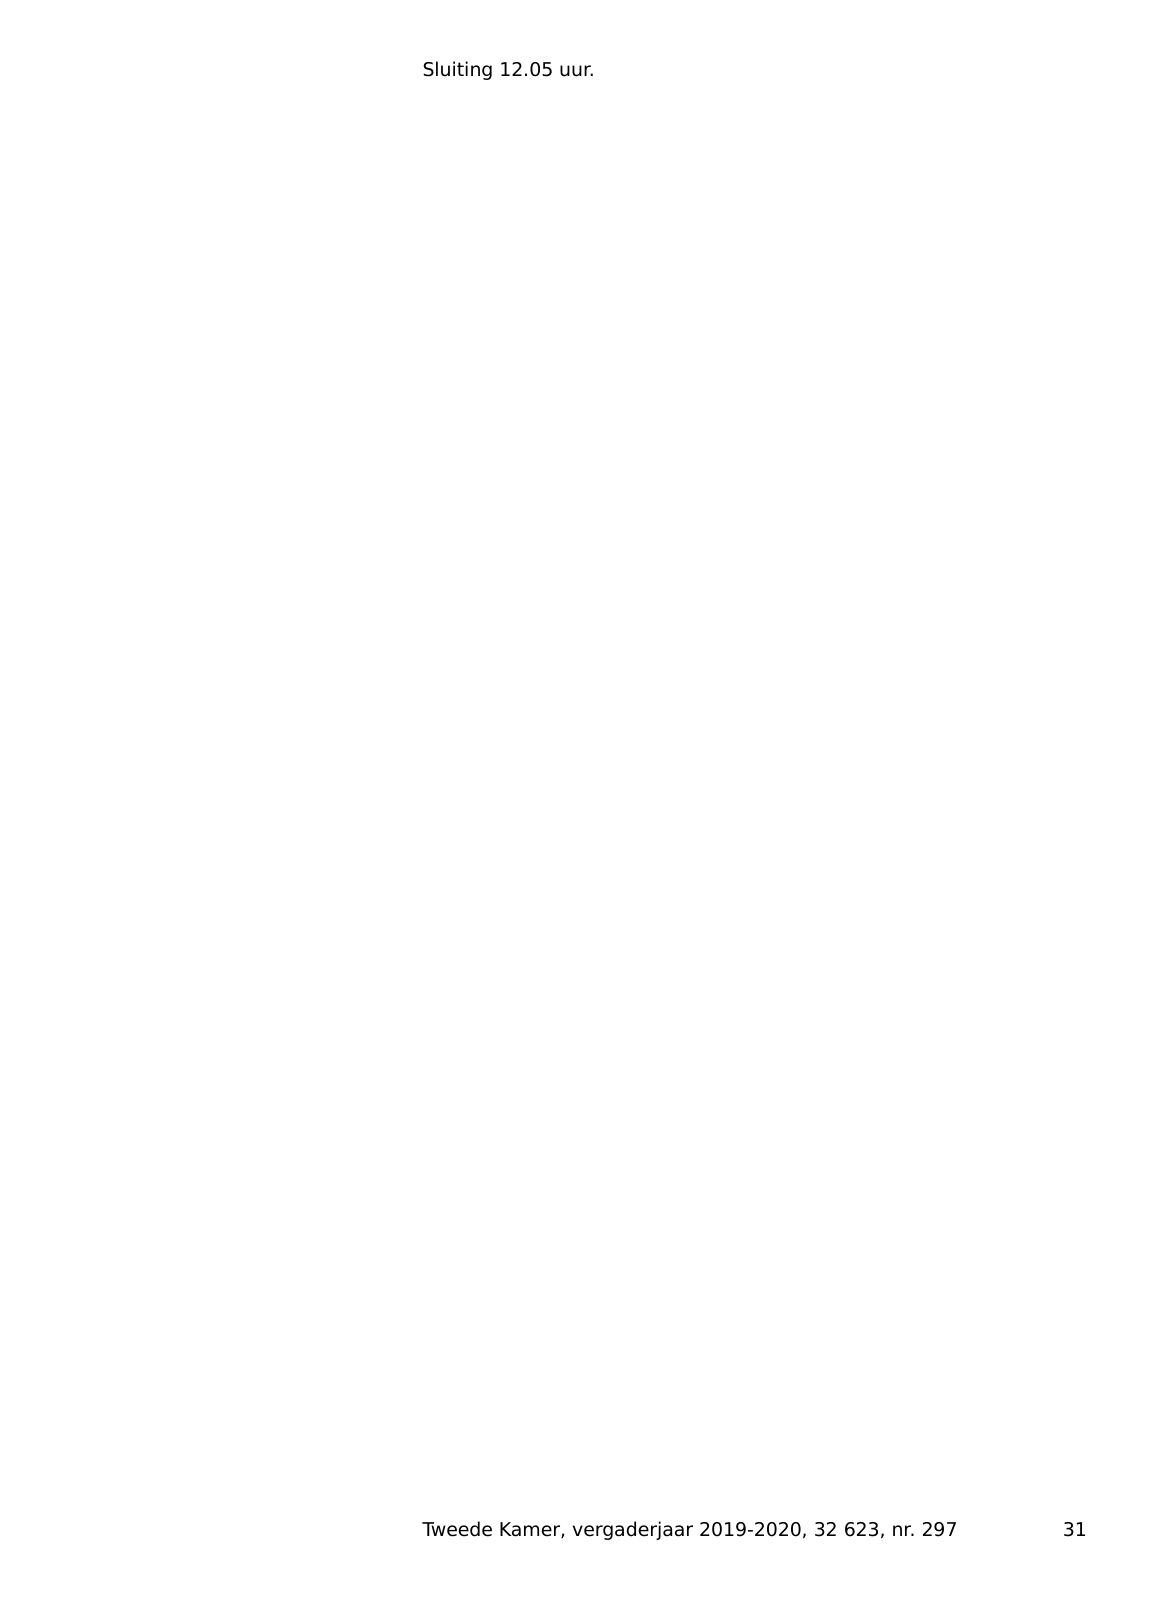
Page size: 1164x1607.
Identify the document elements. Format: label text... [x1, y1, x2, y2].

text Sluiting 12.05 uur. [422, 59, 1087, 81]
